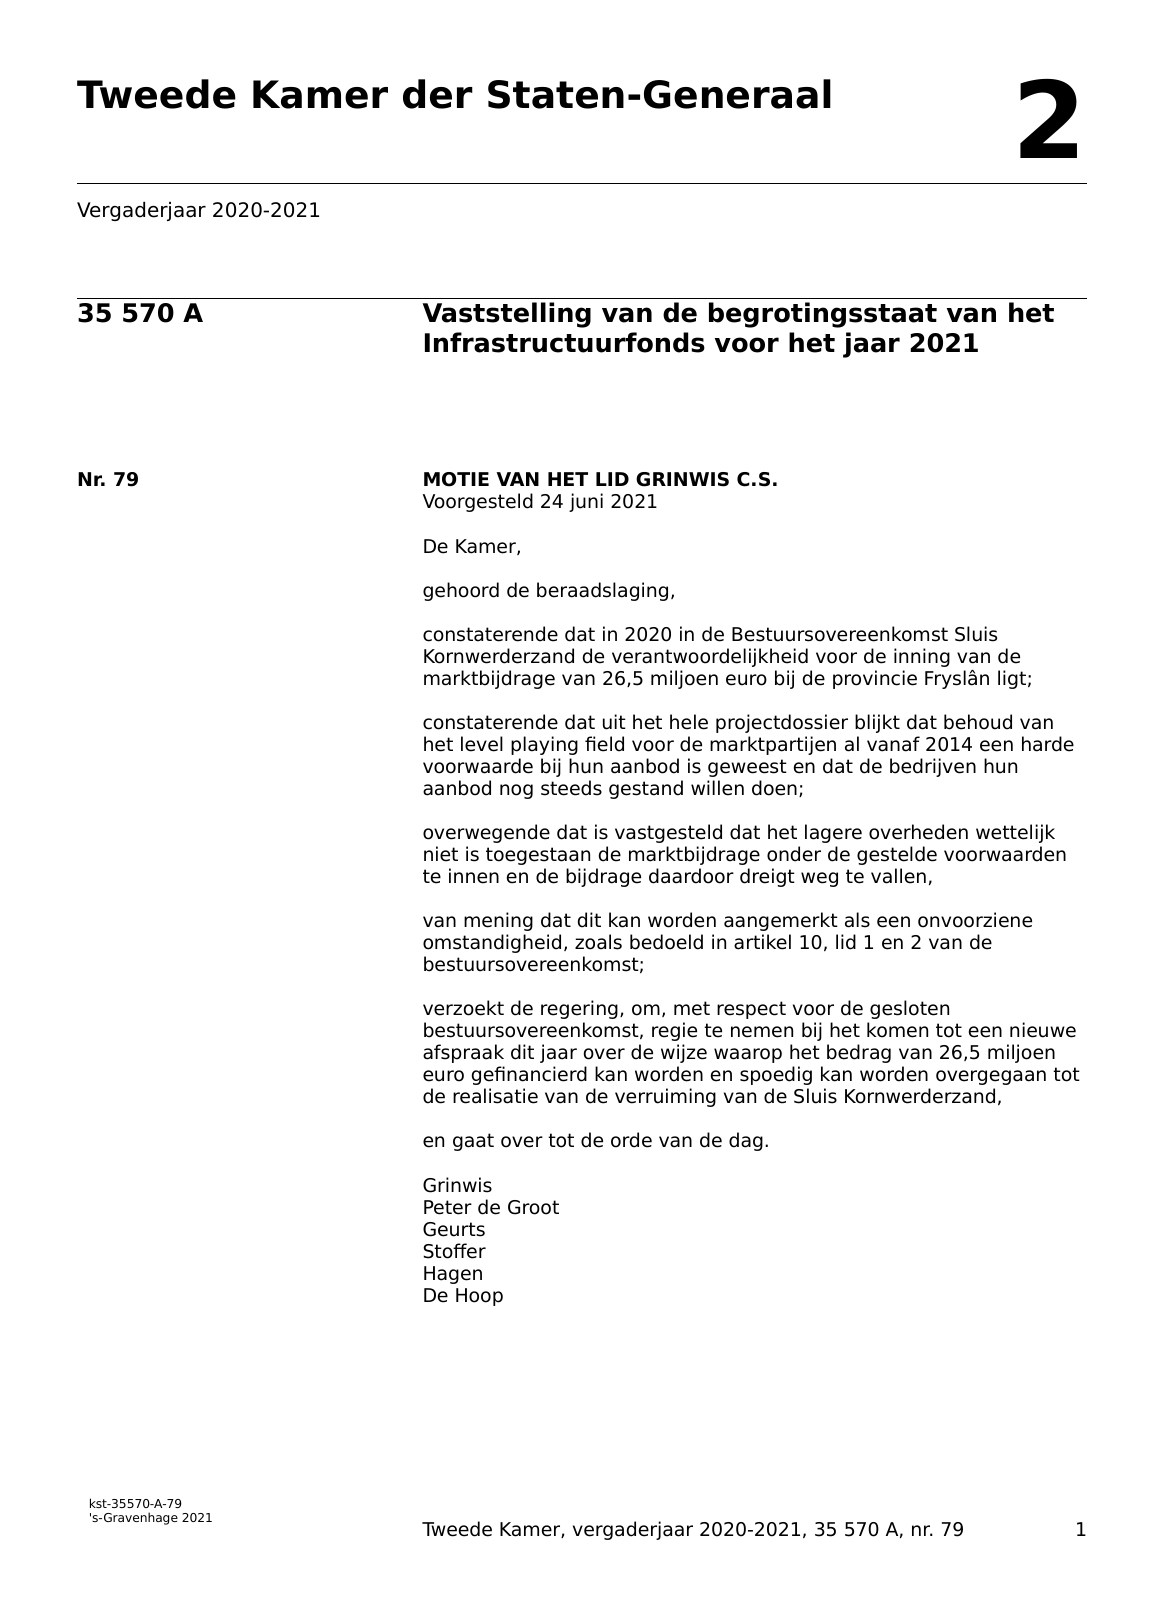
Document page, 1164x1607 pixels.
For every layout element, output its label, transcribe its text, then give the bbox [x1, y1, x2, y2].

table_header 2 [886, 59, 1087, 183]
text kst-35570-A-79 [88, 1497, 323, 1511]
subtitle 35 570 A Vaststelling van de begrotingsstaat van het Infrastructuurfonds voor het jaar 2021 [77, 299, 1087, 358]
text Geurts [422, 1218, 1087, 1241]
subtitle Nr. 79 MOTIE VAN HET LID GRINWIS C.S. [77, 469, 1087, 491]
text overwegende dat is vastgesteld dat het lagere overheden wettelijk niet is toegestaan de marktbijdrage onder de gestelde voorwaarden te innen en de bijdrage daardoor dreigt weg te vallen, [422, 822, 1087, 888]
text Stoffer [422, 1241, 1087, 1262]
text Grinwis [422, 1174, 1087, 1197]
text en gaat over tot de orde van de dag. [422, 1130, 1087, 1152]
text Peter de Groot [422, 1197, 1087, 1218]
text gehoord de beraadslaging, [422, 580, 1087, 602]
text Hagen [422, 1262, 1087, 1284]
text constaterende dat uit het hele projectdossier blijkt dat behoud van het level playing field voor de marktpartijen al vanaf 2014 een harde voorwaarde bij hun aanbod is geweest en dat de bedrijven hun aanbod nog steeds gestand willen doen; [422, 712, 1087, 800]
text van mening dat dit kan worden aangemerkt als een onvoorziene omstandigheid, zoals bedoeld in artikel 10, lid 1 en 2 van de bestuursovereenkomst; [422, 910, 1087, 976]
text verzoekt de regering, om, met respect voor de gesloten bestuursovereenkomst, regie te nemen bij het komen tot een nieuwe afspraak dit jaar over de wijze waarop het bedrag van 26,5 miljoen euro gefinancierd kan worden en spoedig kan worden overgegaan tot de realisatie van de verruiming van de Sluis Kornwerderzand, [422, 998, 1087, 1108]
text constaterende dat in 2020 in de Bestuursovereenkomst Sluis Kornwerderzand de verantwoordelijkheid voor de inning van de marktbijdrage van 26,5 miljoen euro bij de provincie Fryslân ligt; [422, 624, 1087, 690]
table_cell Vergaderjaar 2020-2021 [77, 184, 1087, 298]
table_header Tweede Kamer der Staten-Generaal [77, 59, 886, 183]
text De Hoop [422, 1284, 1087, 1306]
text Voorgesteld 24 juni 2021 [422, 491, 1087, 513]
text De Kamer, [422, 536, 1087, 557]
text 's-Gravenhage 2021 [88, 1511, 323, 1525]
